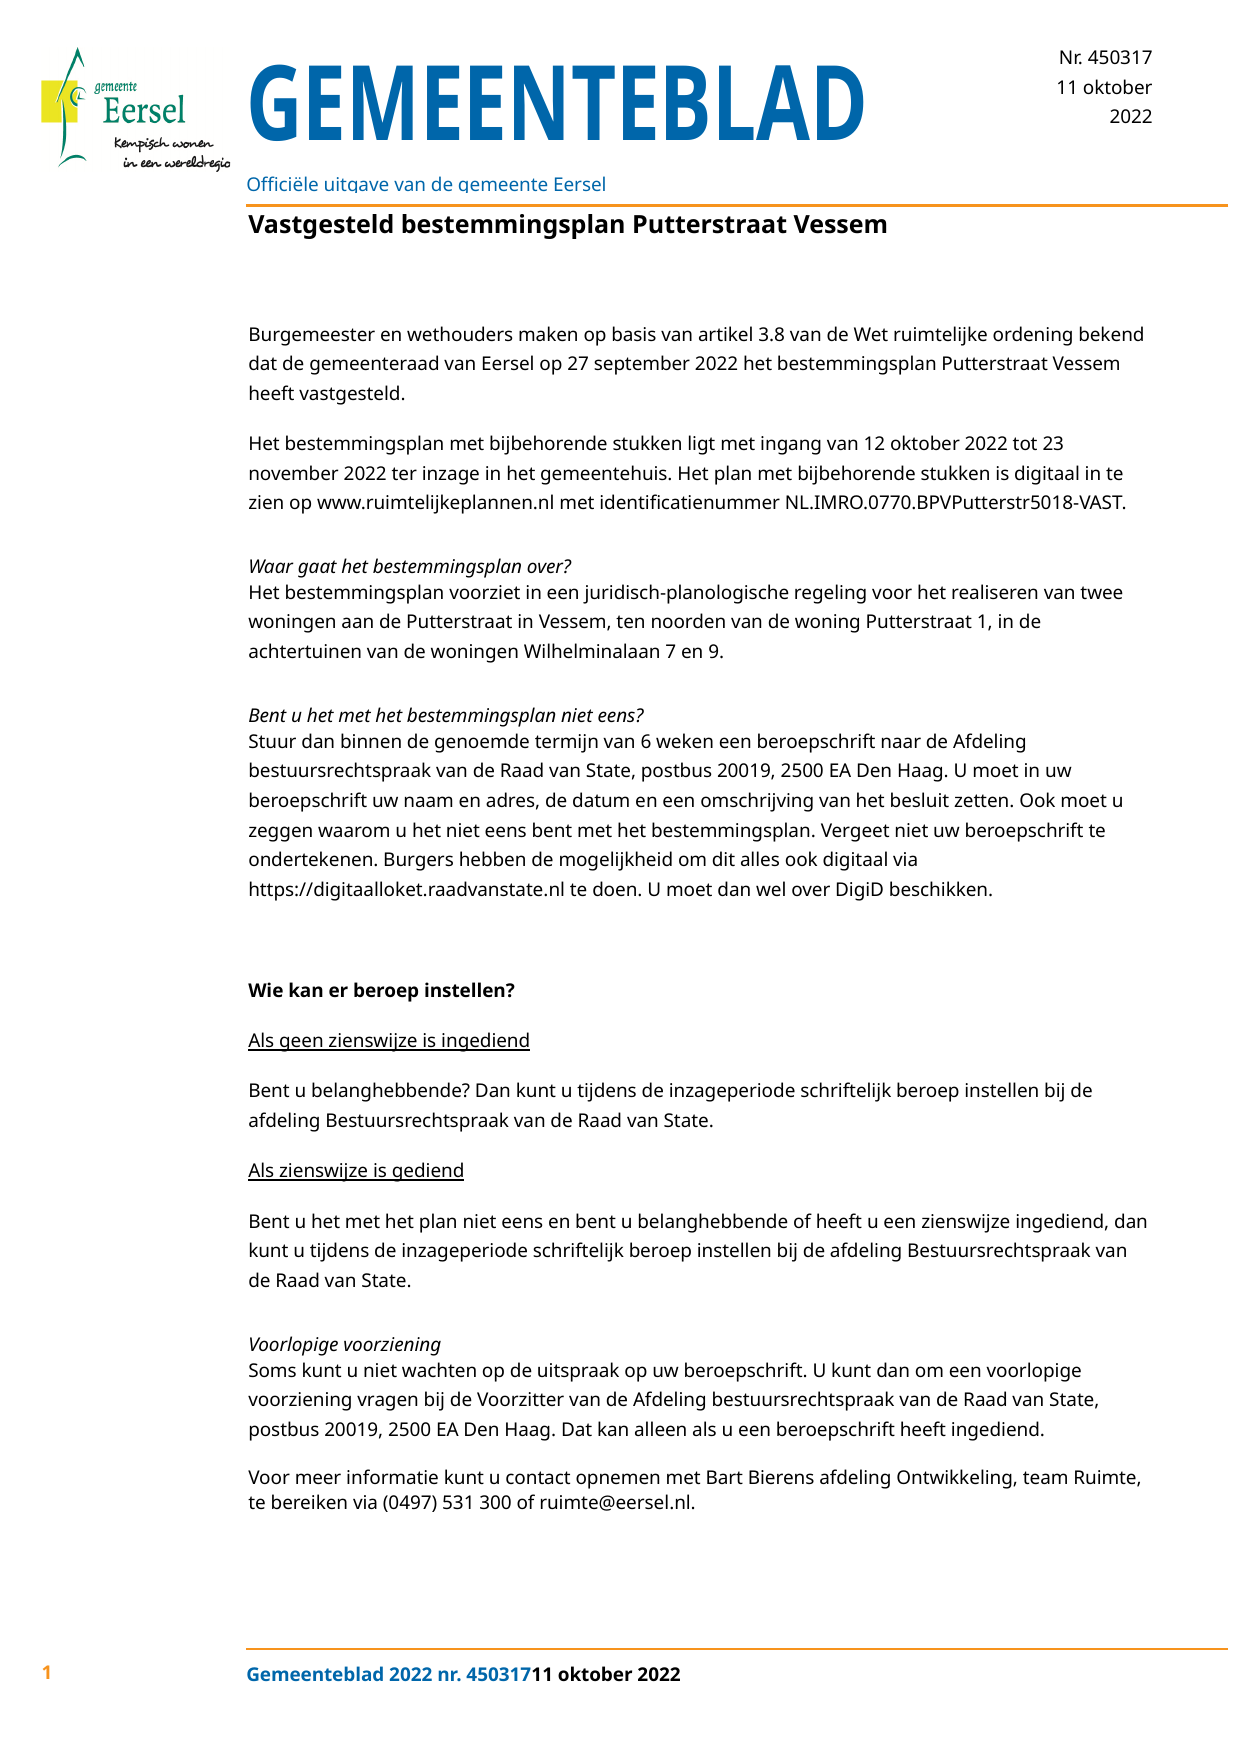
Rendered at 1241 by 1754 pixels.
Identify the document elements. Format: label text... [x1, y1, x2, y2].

text Voorlopige voorziening [248, 1331, 1152, 1357]
text Stuur dan binnen de genoemde termijn van 6 weken een beroepschrift naar de Afdeling bestuursrechtspraak van de Raad van State, postbus 20019, 2500 EA Den Haag. U moet in uw beroepschrift uw naam en adres, de datum en een omschrijving van het besluit zetten. Ook moet u zeggen waarom u het niet eens bent met het bestemmingsplan. Vergeet niet uw beroepschrift te ondertekenen. Burgers hebben de mogelijkheid om dit alles ook digitaal via https://digitaalloket.raadvanstate.nl te doen. U moet dan wel over DigiD beschikken. [248, 728, 1152, 902]
text Burgemeester en wethouders maken op basis van artikel 3.8 van de Wet ruimtelijke ordening bekend dat de gemeenteraad van Eersel op 27 september 2022 het bestemmingsplan Putterstraat Vessem heeft vastgesteld. [248, 321, 1152, 406]
text Bent u het met het bestemmingsplan niet eens? [248, 702, 1152, 728]
picture [41, 47, 231, 172]
text Het bestemmingsplan met bijbehorende stukken ligt met ingang van 12 oktober 2022 tot 23 november 2022 ter inzage in het gemeentehuis. Het plan met bijbehorende stukken is digitaal in te zien op www.ruimtelijkeplannen.nl met identificatienummer NL.IMRO.0770.BPVPutterstr5018-VAST. [248, 430, 1152, 515]
text Als geen zienswijze is ingediend [248, 1027, 1152, 1053]
text Bent u belanghebbende? Dan kunt u tijdens de inzageperiode schriftelijk beroep instellen bij de afdeling Bestuursrechtspraak van de Raad van State. [248, 1078, 1152, 1133]
text Vastgesteld bestemmingsplan Putterstraat Vessem [248, 207, 1152, 241]
text Voor meer informatie kunt u contact opnemen met Bart Bierens afdeling Ontwikkeling, team Ruimte, te bereiken via (0497) 531 300 of ruimte@eersel.nl. [248, 1464, 1152, 1515]
text Bent u het met het plan niet eens en bent u belanghebbende of heeft u een zienswijze ingediend, dan kunt u tijdens de inzageperiode schriftelijk beroep instellen bij de afdeling Bestuursrechtspraak van de Raad van State. [248, 1208, 1152, 1293]
text Het bestemmingsplan voorziet in een juridisch-planologische regeling voor het realiseren van twee woningen aan de Putterstraat in Vessem, ten noorden van de woning Putterstraat 1, in de achtertuinen van de woningen Wilhelminalaan 7 en 9. [248, 579, 1152, 664]
text Wie kan er beroep instellen? [248, 977, 1152, 1002]
text Waar gaat het bestemmingsplan over? [248, 553, 1152, 579]
text Soms kunt u niet wachten op de uitspraak op uw beroepschrift. U kunt dan om een voorlopige voorziening vragen bij de Voorzitter van de Afdeling bestuursrechtspraak van de Raad van State, postbus 20019, 2500 EA Den Haag. Dat kan alleen als u een beroepschrift heeft ingediend. [248, 1357, 1152, 1442]
text Als zienswijze is gediend [248, 1158, 1152, 1183]
